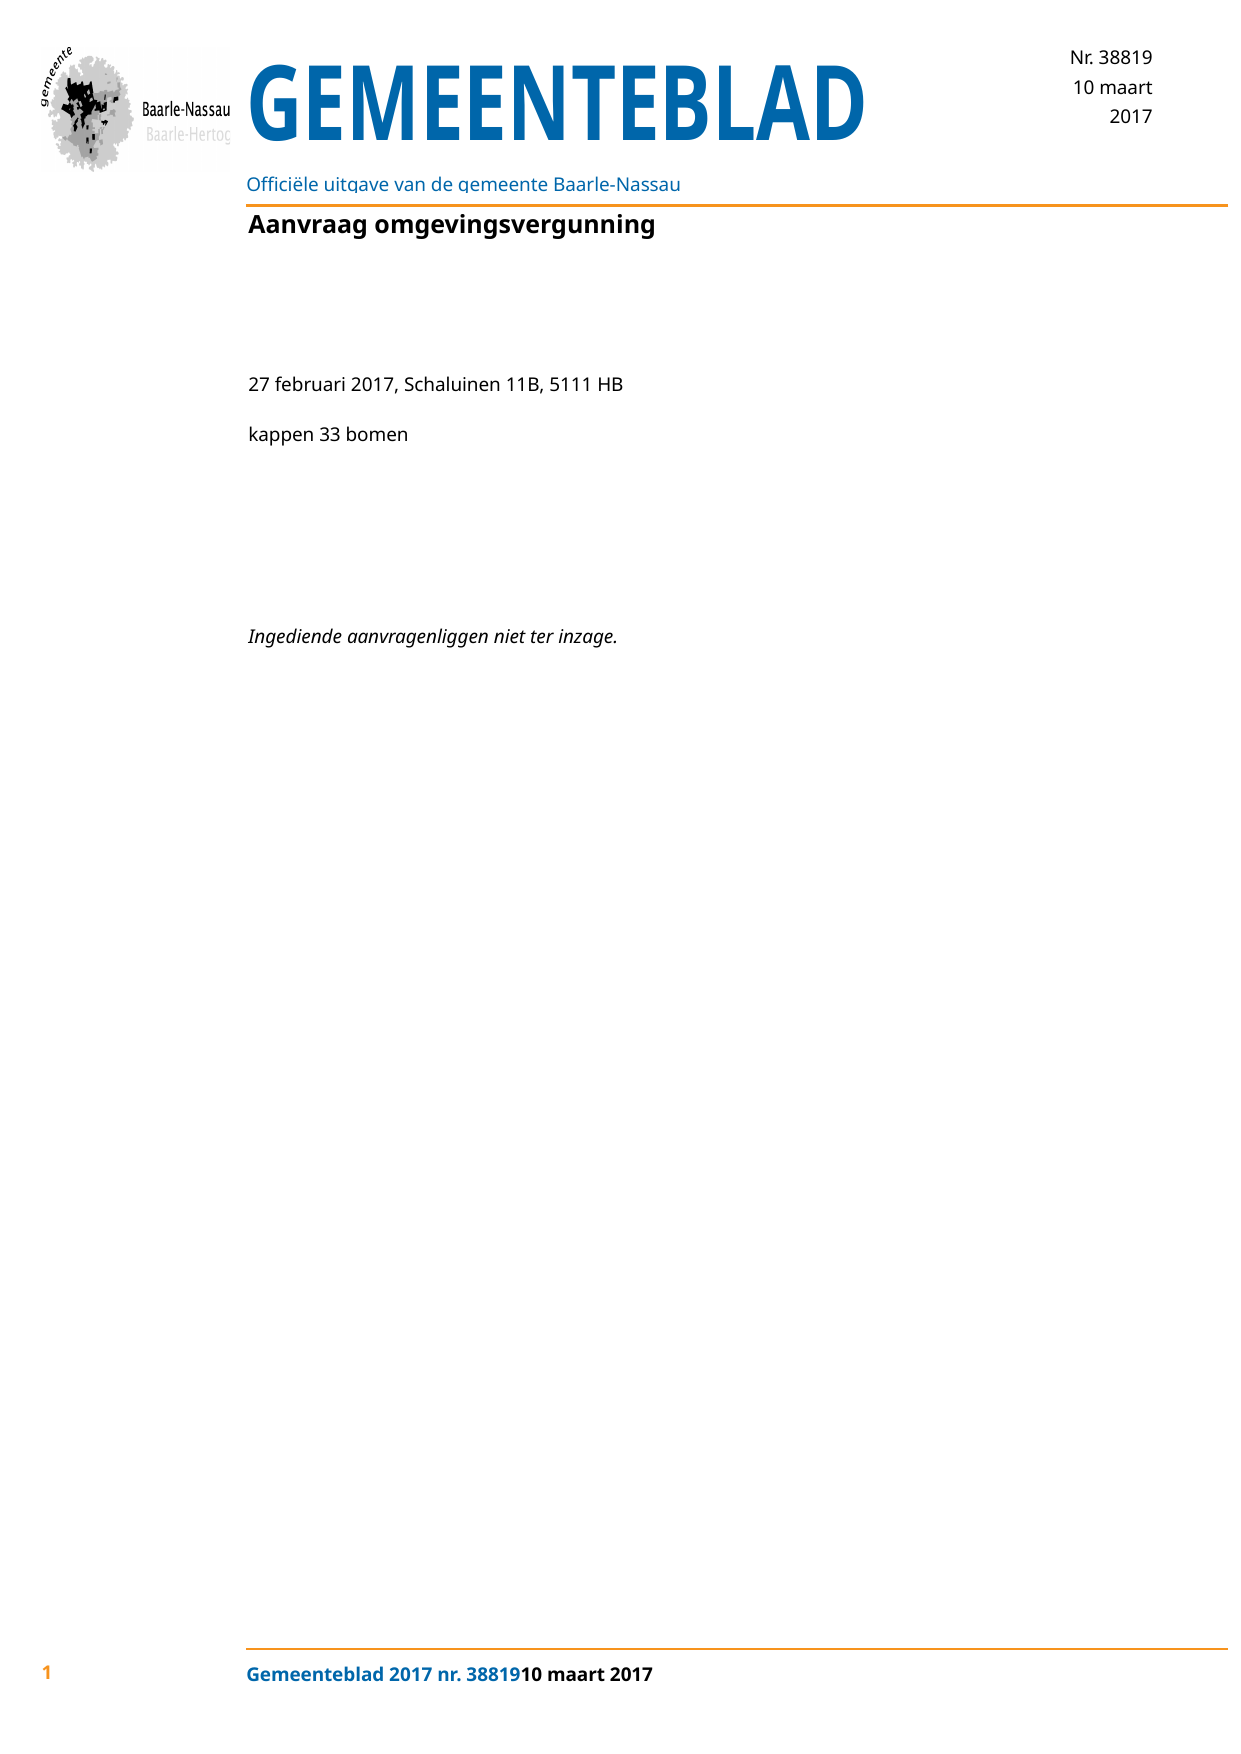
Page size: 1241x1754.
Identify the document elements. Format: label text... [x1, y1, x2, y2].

text Aanvraag omgevingsvergunning [248, 207, 1152, 241]
text kappen 33 bomen [248, 422, 1152, 447]
picture [41, 47, 231, 172]
text Ingediende aanvragenliggen niet ter inzage. [248, 623, 1152, 649]
text 27 februari 2017, Schaluinen 11B, 5111 HB [248, 371, 1152, 397]
